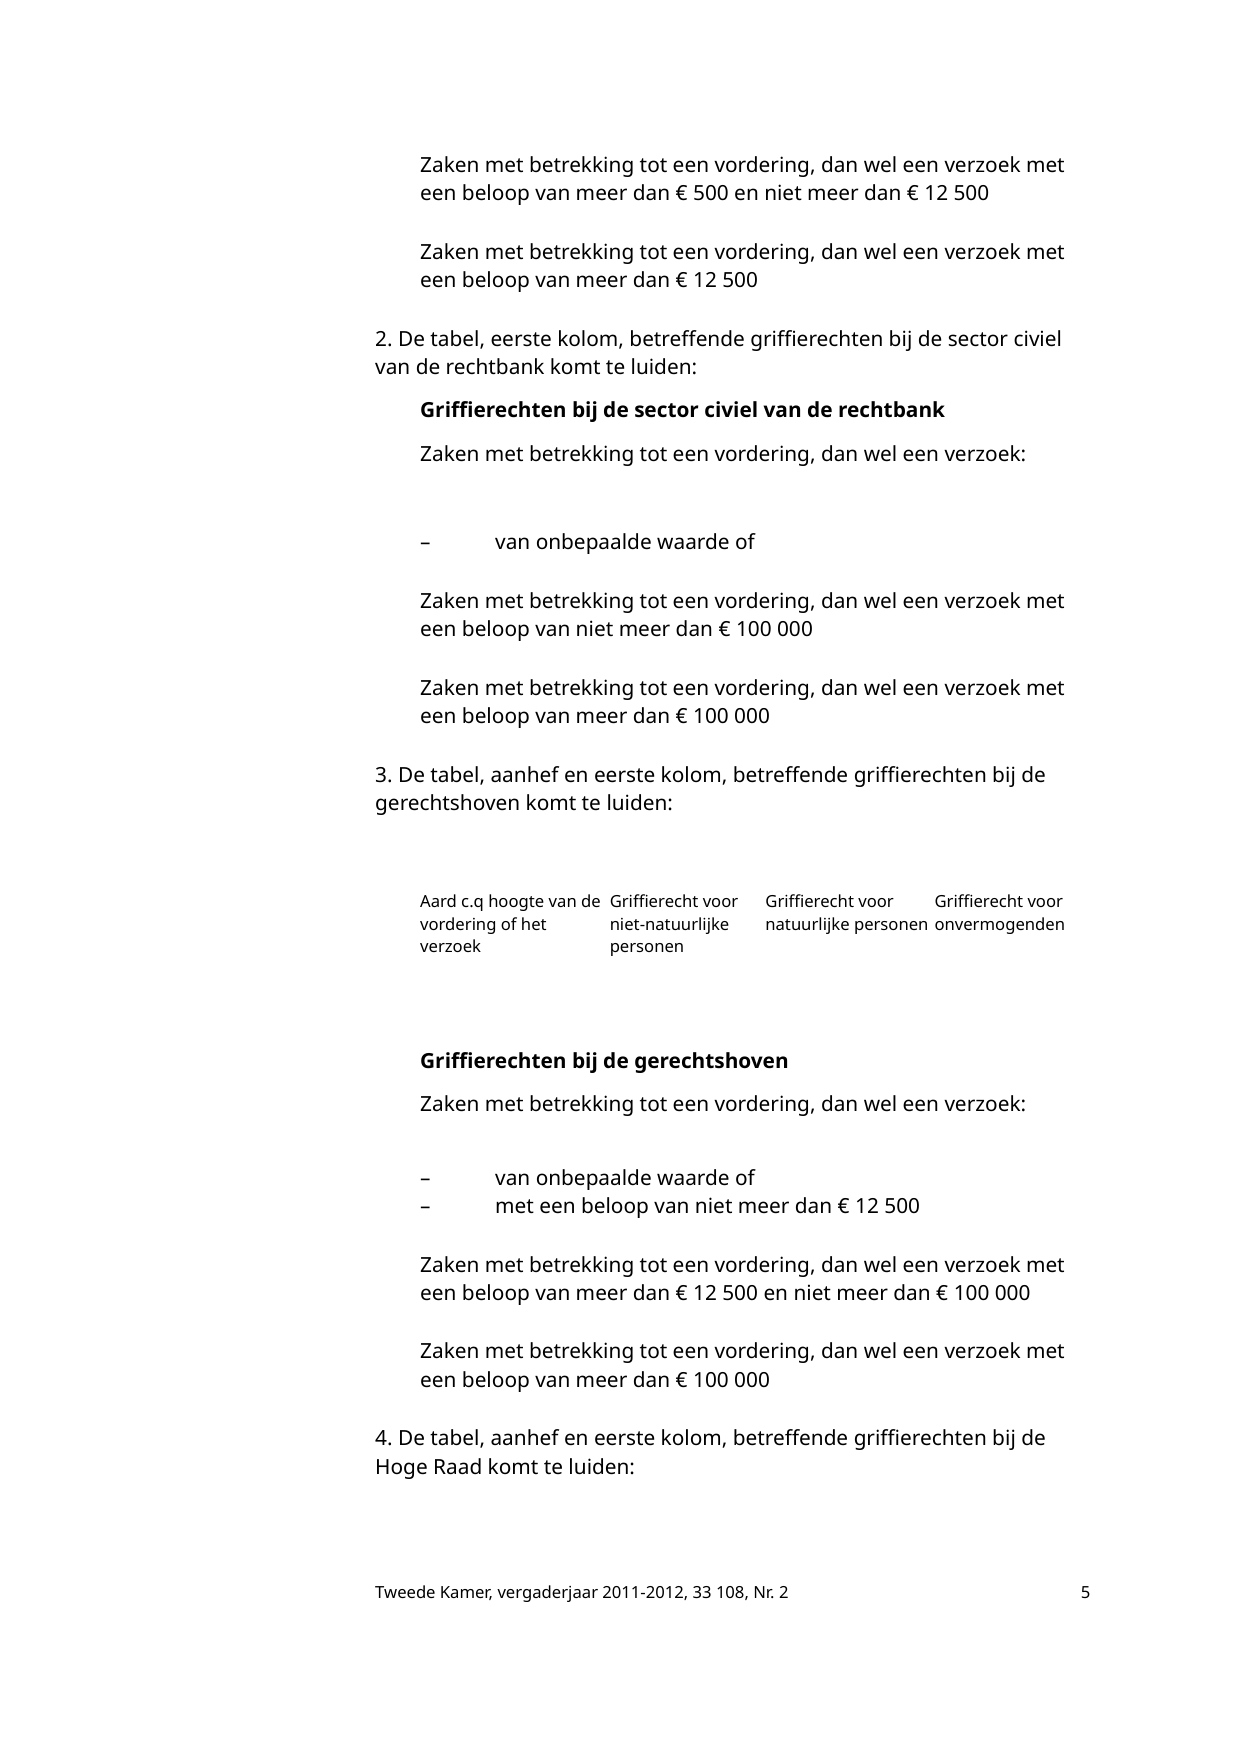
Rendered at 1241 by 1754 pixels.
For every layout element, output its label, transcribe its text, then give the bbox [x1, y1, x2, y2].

text 4. De tabel, aanhef en eerste kolom, betreffende griffierechten bij de Hoge Raad komt te luiden: [375, 1423, 1090, 1480]
text Zaken met betrekking tot een vordering, dan wel een verzoek met een beloop van meer dan € 500 en niet meer dan € 12 500 [420, 150, 1090, 207]
list van onbepaalde waarde of [420, 527, 1090, 556]
list met een beloop van niet meer dan € 12 500 [420, 1191, 1090, 1220]
text Griffierechten bij de sector civiel van de rechtbank [420, 396, 1090, 424]
text Zaken met betrekking tot een vordering, dan wel een verzoek met een beloop van meer dan € 12 500 en niet meer dan € 100 000 [420, 1250, 1090, 1307]
text Zaken met betrekking tot een vordering, dan wel een verzoek: [420, 1089, 1090, 1118]
text 2. De tabel, eerste kolom, betreffende griffierechten bij de sector civiel van de rechtbank komt te luiden: [375, 324, 1090, 381]
table_header Griffierecht voor onvermogenden [934, 890, 1090, 988]
table_header Griffierecht voor niet-natuurlijke personen [610, 890, 765, 988]
text Zaken met betrekking tot een vordering, dan wel een verzoek met een beloop van niet meer dan € 100 000 [420, 586, 1090, 643]
text Griffierechten bij de gerechtshoven [420, 1046, 1090, 1074]
table_header Aard c.q hoogte van de vordering of het verzoek [420, 890, 609, 988]
text 3. De tabel, aanhef en eerste kolom, betreffende griffierechten bij de gerechtshoven komt te luiden: [375, 760, 1090, 817]
table_header Griffierecht voor natuurlijke personen [765, 890, 934, 988]
text Zaken met betrekking tot een vordering, dan wel een verzoek: [420, 439, 1090, 467]
text Zaken met betrekking tot een vordering, dan wel een verzoek met een beloop van meer dan € 100 000 [420, 673, 1090, 730]
text Zaken met betrekking tot een vordering, dan wel een verzoek met een beloop van meer dan € 12 500 [420, 237, 1090, 294]
list van onbepaalde waarde of [420, 1163, 1090, 1191]
text Zaken met betrekking tot een vordering, dan wel een verzoek met een beloop van meer dan € 100 000 [420, 1337, 1090, 1393]
